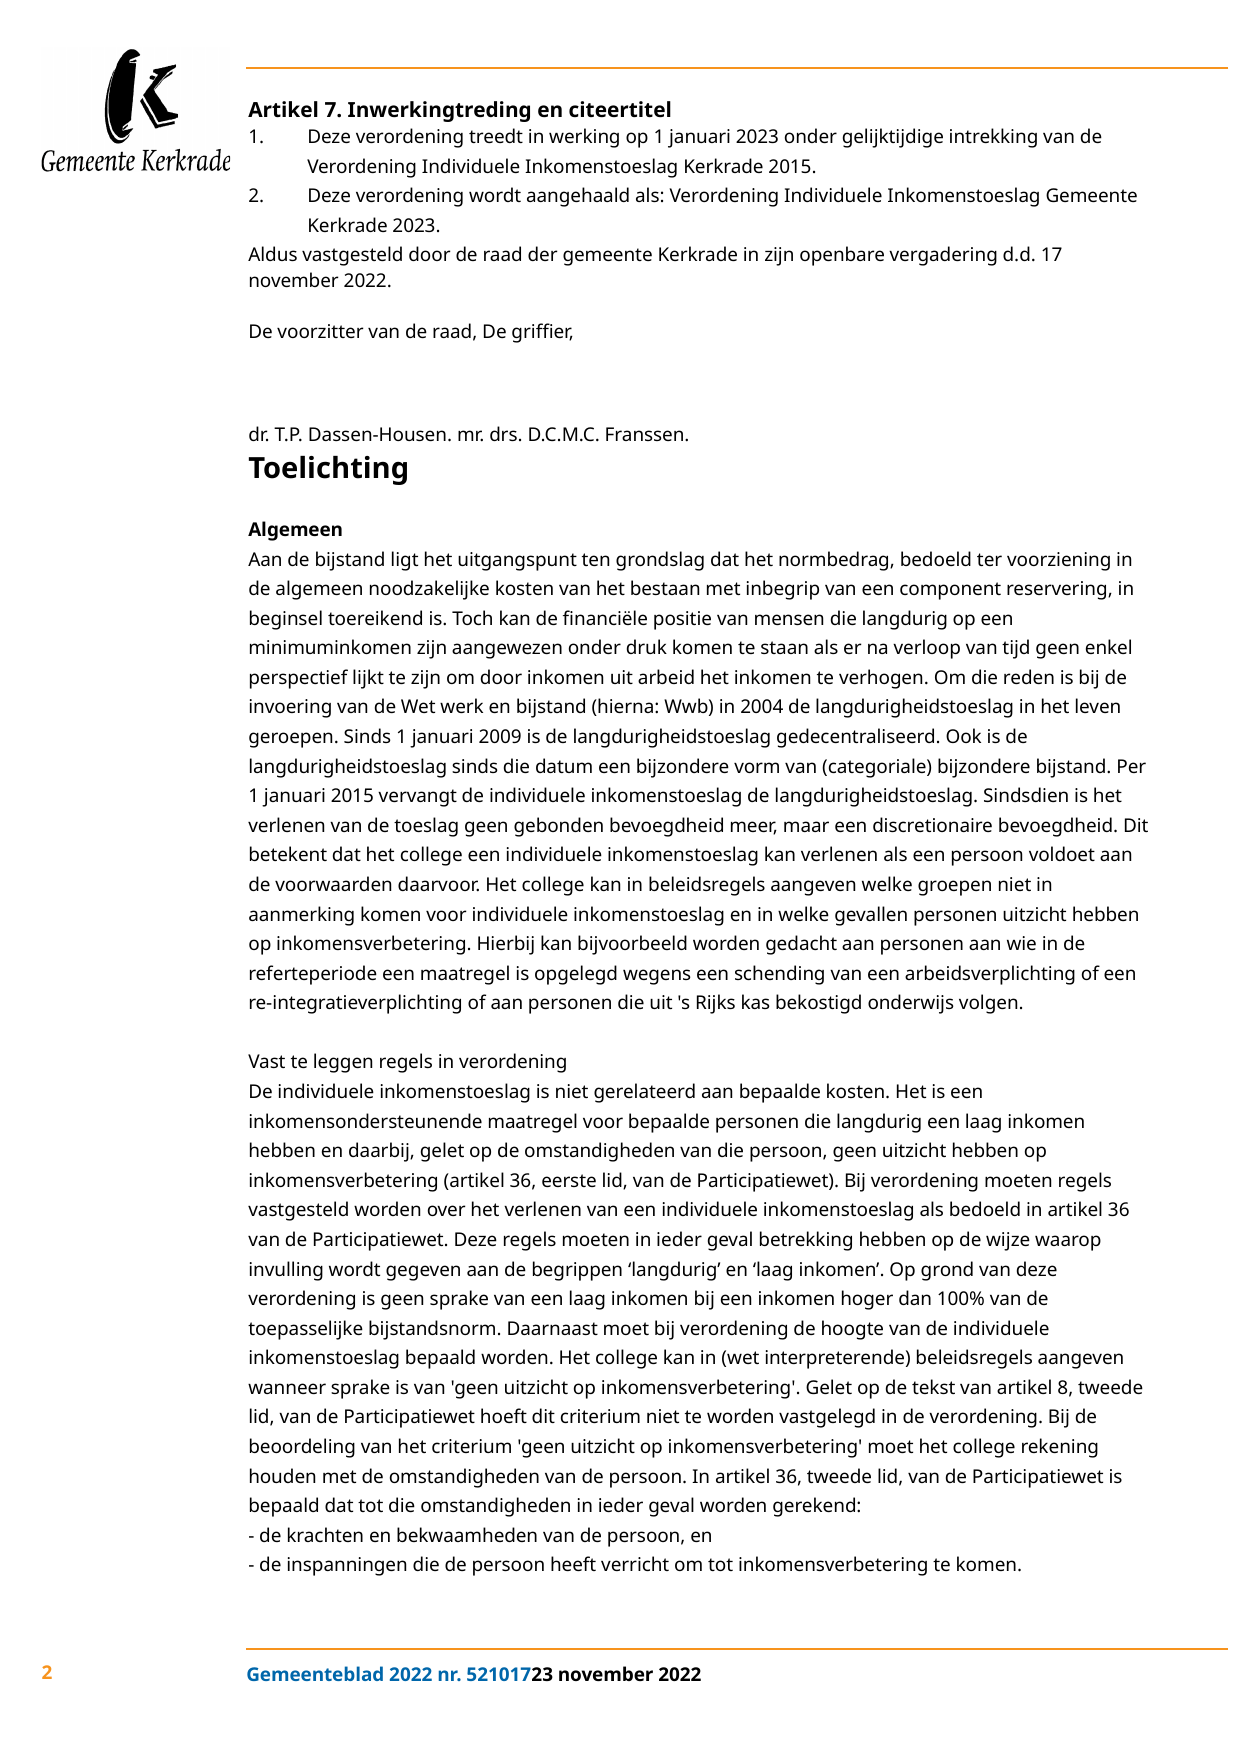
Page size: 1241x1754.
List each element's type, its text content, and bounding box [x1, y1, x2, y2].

text - de inspanningen die de persoon heeft verricht om tot inkomensverbetering te komen. [248, 1552, 1152, 1577]
text Aan de bijstand ligt het uitgangspunt ten grondslag dat het normbedrag, bedoeld ter voorziening in de algemeen noodzakelijke kosten van het bestaan met inbegrip van een component reservering, in beginsel toereikend is. Toch kan de financiële positie van mensen die langdurig op een minimuminkomen zijn aangewezen onder druk komen te staan als er na verloop van tijd geen enkel perspectief lijkt te zijn om door inkomen uit arbeid het inkomen te verhogen. Om die reden is bij de invoering van de Wet werk en bijstand (hierna: Wwb) in 2004 de langdurigheidstoeslag in het leven geroepen. Sinds 1 januari 2009 is de langdurigheidstoeslag gedecentraliseerd. Ook is de langdurigheidstoeslag sinds die datum een bijzondere vorm van (categoriale) bijzondere bijstand. Per 1 januari 2015 vervangt de individuele inkomenstoeslag de langdurigheidstoeslag. Sindsdien is het verlenen van de toeslag geen gebonden bevoegdheid meer, maar een discretionaire bevoegdheid. Dit betekent dat het college een individuele inkomenstoeslag kan verlenen als een persoon voldoet aan de voorwaarden daarvoor. Het college kan in beleidsregels aangeven welke groepen niet in aanmerking komen voor individuele inkomenstoeslag en in welke gevallen personen uitzicht hebben op inkomensverbetering. Hierbij kan bijvoorbeeld worden gedacht aan personen aan wie in de referteperiode een maatregel is opgelegd wegens een schending van een arbeidsverplichting of een re-integratieverplichting of aan personen die uit 's Rijks kas bekostigd onderwijs volgen. [248, 546, 1152, 1015]
picture [41, 47, 231, 172]
text Aldus vastgesteld door de raad der gemeente Kerkrade in zijn openbare vergadering d.d. 17 november 2022. [248, 242, 1152, 293]
text - de krachten en bekwaamheden van de persoon, en [248, 1522, 1152, 1548]
list Deze verordening treedt in werking op 1 januari 2023 onder gelijktijdige intrekking van de Verordening Individuele Inkomenstoeslag Kerkrade 2015. [248, 123, 1152, 178]
text De individuele inkomenstoeslag is niet gerelateerd aan bepaalde kosten. Het is een inkomensondersteunende maatregel voor bepaalde personen die langdurig een laag inkomen hebben en daarbij, gelet op de omstandigheden van die persoon, geen uitzicht hebben op inkomensverbetering (artikel 36, eerste lid, van de Participatiewet). Bij verordening moeten regels vastgesteld worden over het verlenen van een individuele inkomenstoeslag als bedoeld in artikel 36 van de Participatiewet. Deze regels moeten in ieder geval betrekking hebben op de wijze waarop invulling wordt gegeven aan de begrippen ‘langdurig’ en ‘laag inkomen’. Op grond van deze verordening is geen sprake van een laag inkomen bij een inkomen hoger dan 100% van de toepasselijke bijstandsnorm. Daarnaast moet bij verordening de hoogte van de individuele inkomenstoeslag bepaald worden. Het college kan in (wet interpreterende) beleidsregels aangeven wanneer sprake is van 'geen uitzicht op inkomensverbetering'. Gelet op de tekst van artikel 8, tweede lid, van de Participatiewet hoeft dit criterium niet te worden vastgelegd in de verordening. Bij de beoordeling van het criterium 'geen uitzicht op inkomensverbetering' moet het college rekening houden met de omstandigheden van de persoon. In artikel 36, tweede lid, van de Participatiewet is bepaald dat tot die omstandigheden in ieder geval worden gerekend: [248, 1078, 1152, 1518]
text Toelichting [248, 447, 1152, 487]
text dr. T.P. Dassen-Housen. mr. drs. D.C.M.C. Franssen. [248, 422, 1152, 447]
text Artikel 7. Inwerkingtreding en citeertitel [248, 95, 1152, 123]
text De voorzitter van de raad, De griffier, [248, 319, 1152, 344]
text Algemeen [248, 516, 1152, 542]
list Deze verordening wordt aangehaald als: Verordening Individuele Inkomenstoeslag Gemeente Kerkrade 2023. [248, 182, 1152, 238]
text Vast te leggen regels in verordening [248, 1049, 1152, 1074]
